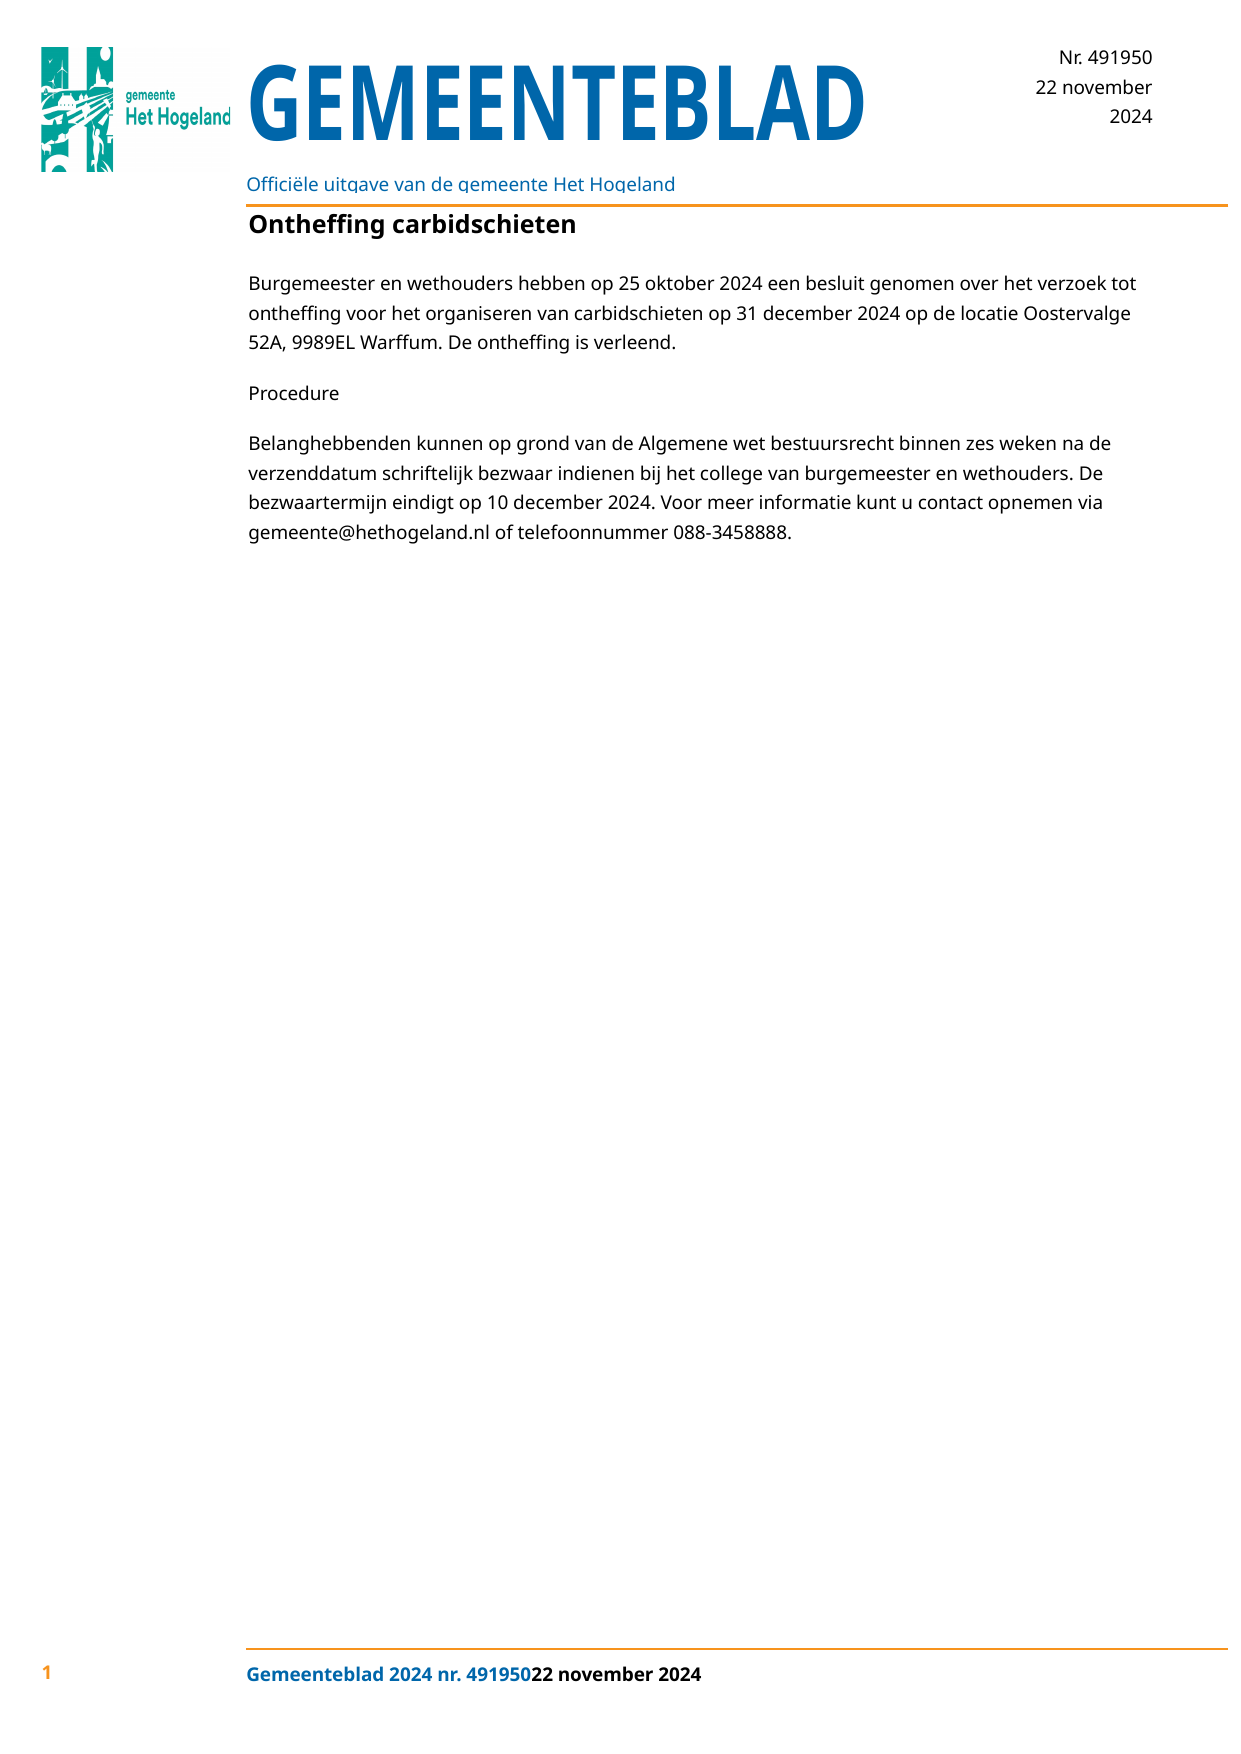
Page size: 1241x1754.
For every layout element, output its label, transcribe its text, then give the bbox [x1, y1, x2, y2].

text Belanghebbenden kunnen op grond van de Algemene wet bestuursrecht binnen zes weken na de verzenddatum schriftelijk bezwaar indienen bij het college van burgemeester en wethouders. De bezwaartermijn eindigt op 10 december 2024. Voor meer informatie kunt u contact opnemen via gemeente@hethogeland.nl of telefoonnummer 088-3458888. [248, 430, 1152, 545]
text Procedure [248, 380, 1152, 406]
text Ontheffing carbidschieten [248, 207, 1152, 241]
text Burgemeester en wethouders hebben op 25 oktober 2024 een besluit genomen over het verzoek tot ontheffing voor het organiseren van carbidschieten op 31 december 2024 op de locatie Oostervalge 52A, 9989EL Warffum. De ontheffing is verleend. [248, 270, 1152, 355]
picture [41, 47, 231, 172]
